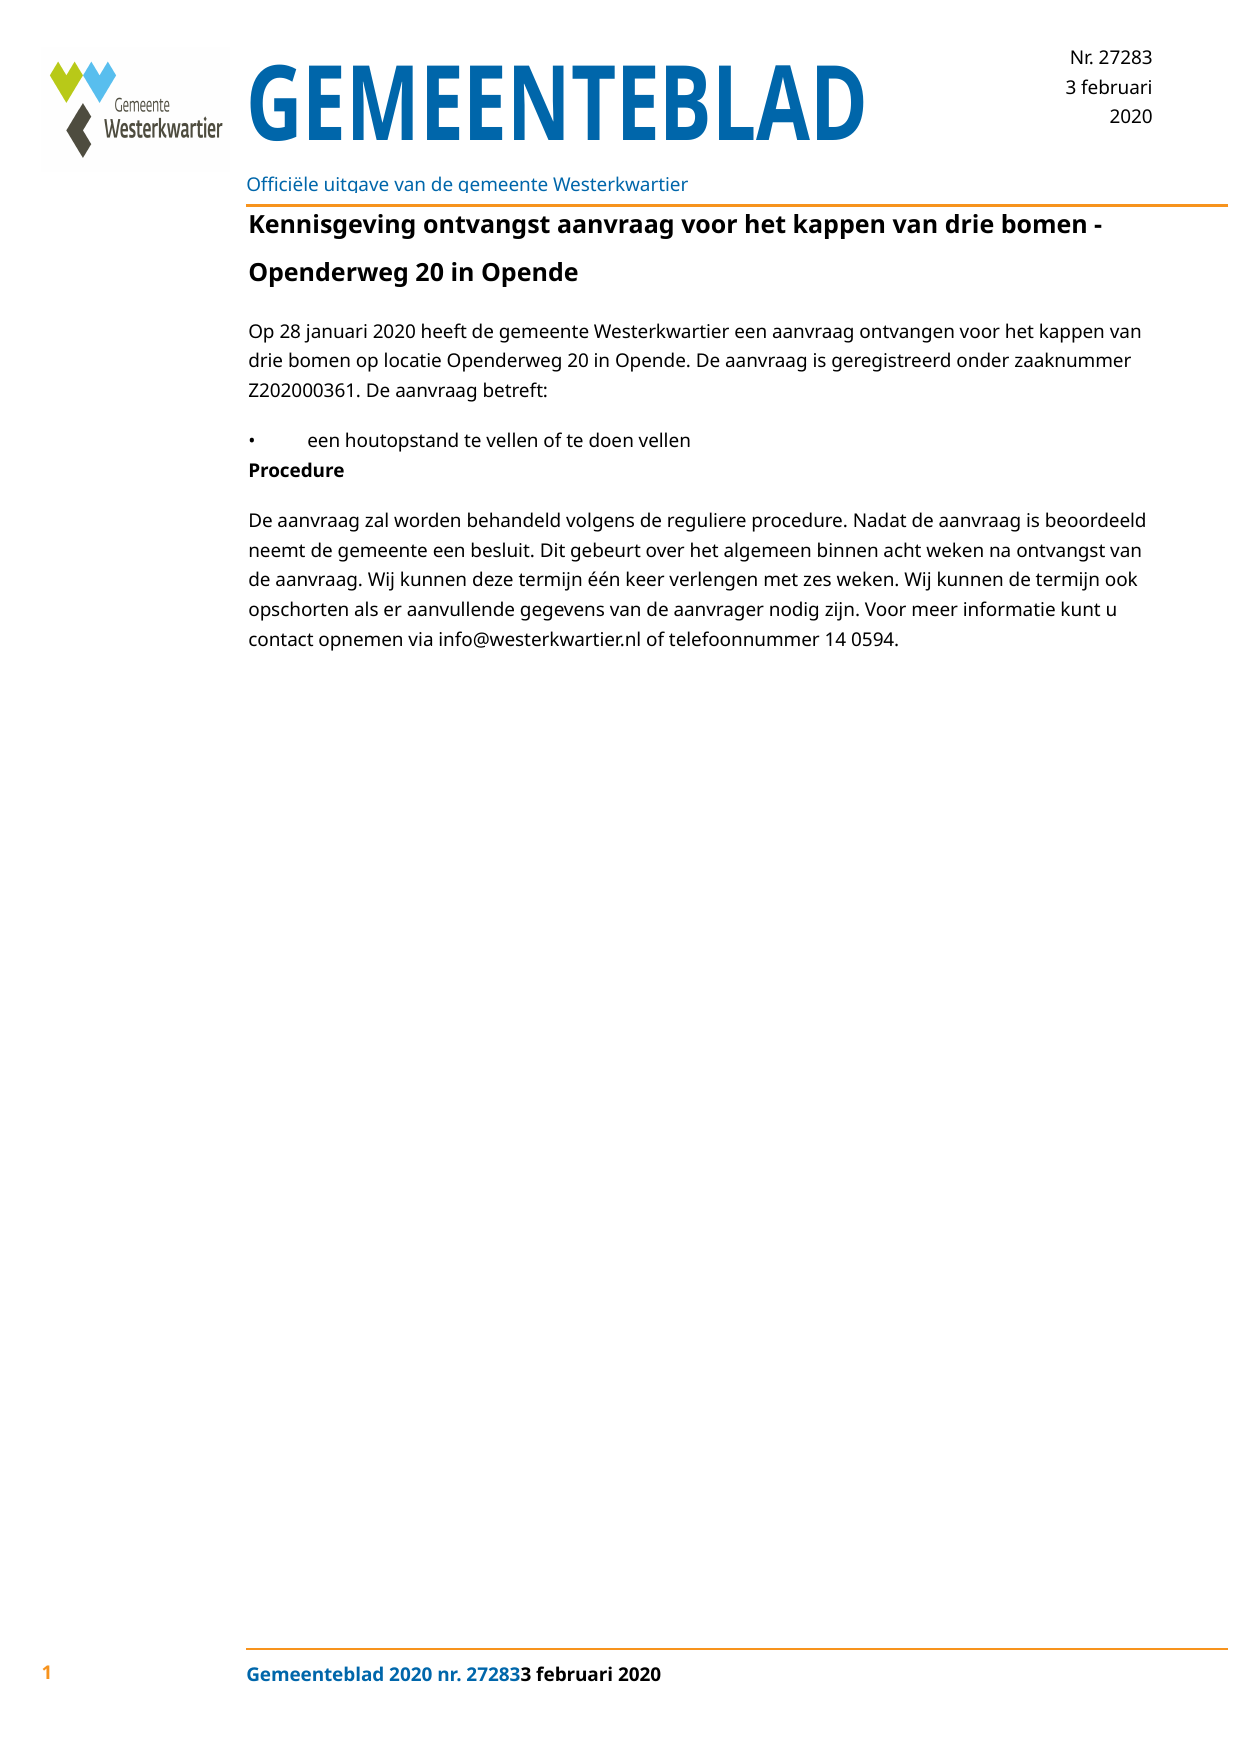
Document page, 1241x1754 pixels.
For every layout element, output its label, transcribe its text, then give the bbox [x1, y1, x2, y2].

text Op 28 januari 2020 heeft de gemeente Westerkwartier een aanvraag ontvangen voor het kappen van drie bomen op locatie Openderweg 20 in Opende. De aanvraag is geregistreerd onder zaaknummer Z202000361. De aanvraag betreft: [248, 318, 1152, 403]
text Procedure [248, 457, 1152, 483]
text Kennisgeving ontvangst aanvraag voor het kappen van drie bomen - Openderweg 20 in Opende [248, 207, 1152, 288]
list een houtopstand te vellen of te doen vellen [248, 427, 1152, 453]
picture [41, 47, 231, 172]
text De aanvraag zal worden behandeld volgens de reguliere procedure. Nadat de aanvraag is beoordeeld neemt de gemeente een besluit. Dit gebeurt over het algemeen binnen acht weken na ontvangst van de aanvraag. Wij kunnen deze termijn één keer verlengen met zes weken. Wij kunnen de termijn ook opschorten als er aanvullende gegevens van de aanvrager nodig zijn. Voor meer informatie kunt u contact opnemen via info@westerkwartier.nl of telefoonnummer 14 0594. [248, 507, 1152, 652]
